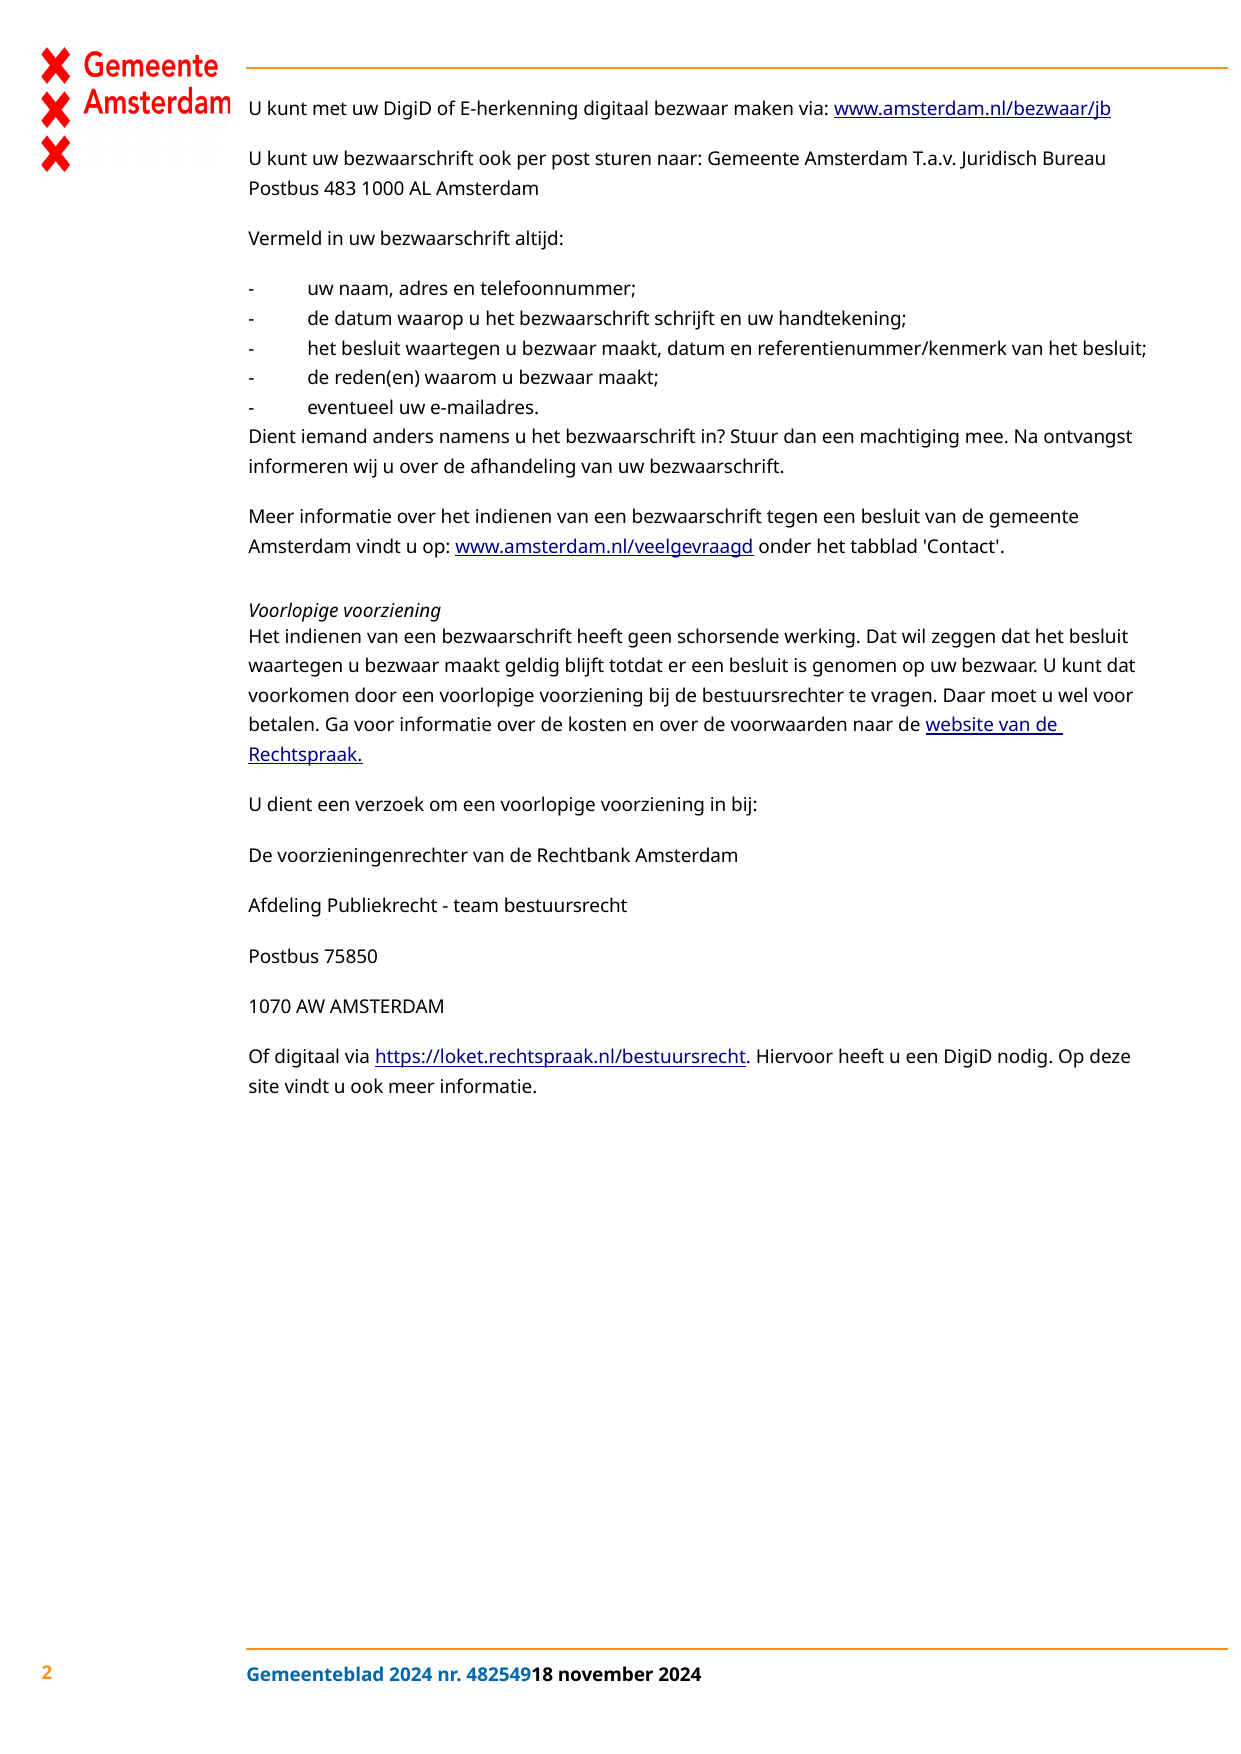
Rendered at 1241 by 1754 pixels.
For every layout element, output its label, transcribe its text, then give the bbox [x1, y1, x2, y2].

text U kunt uw bezwaarschrift ook per post sturen naar: Gemeente Amsterdam T.a.v. Juridisch Bureau Postbus 483 1000 AL Amsterdam [248, 145, 1152, 201]
text Het indienen van een bezwaarschrift heeft geen schorsende werking. Dat wil zeggen dat het besluit waartegen u bezwaar maakt geldig blijft totdat er een besluit is genomen op uw bezwaar. U kunt dat voorkomen door een voorlopige voorziening bij de bestuursrechter te vragen. Daar moet u wel voor betalen. Ga voor informatie over de kosten en over de voorwaarden naar de website van de Rechtspraak. [248, 623, 1152, 767]
text Dient iemand anders namens u het bezwaarschrift in? Stuur dan een machtiging mee. Na ontvangst informeren wij u over de afhandeling van uw bezwaarschrift. [248, 423, 1152, 479]
text U dient een verzoek om een voorlopige voorziening in bij: [248, 792, 1152, 817]
text Afdeling Publiekrecht - team bestuursrecht [248, 892, 1152, 918]
text Of digitaal via https://loket.rechtspraak.nl/bestuursrecht. Hiervoor heeft u een DigiD nodig. Op deze site vindt u ook meer informatie. [248, 1044, 1152, 1099]
list uw naam, adres en telefoonnummer; [248, 276, 1152, 301]
list de reden(en) waarom u bezwaar maakt; [248, 364, 1152, 390]
picture [41, 47, 231, 172]
text Postbus 75850 [248, 943, 1152, 968]
text 1070 AW AMSTERDAM [248, 993, 1152, 1019]
text U kunt met uw DigiD of E-herkenning digitaal bezwaar maken via: www.amsterdam.nl/bezwaar/jb [248, 95, 1152, 121]
text Vermeld in uw bezwaarschrift altijd: [248, 225, 1152, 251]
list de datum waarop u het bezwaarschrift schrijft en uw handtekening; [248, 305, 1152, 331]
text De voorzieningenrechter van de Rechtbank Amsterdam [248, 842, 1152, 868]
text Meer informatie over het indienen van een bezwaarschrift tegen een besluit van de gemeente Amsterdam vindt u op: www.amsterdam.nl/veelgevraagd onder het tabblad 'Contact'. [248, 503, 1152, 559]
list het besluit waartegen u bezwaar maakt, datum en referentienummer/kenmerk van het besluit; [248, 335, 1152, 361]
text Voorlopige voorziening [248, 597, 1152, 623]
list eventueel uw e-mailadres. [248, 394, 1152, 420]
